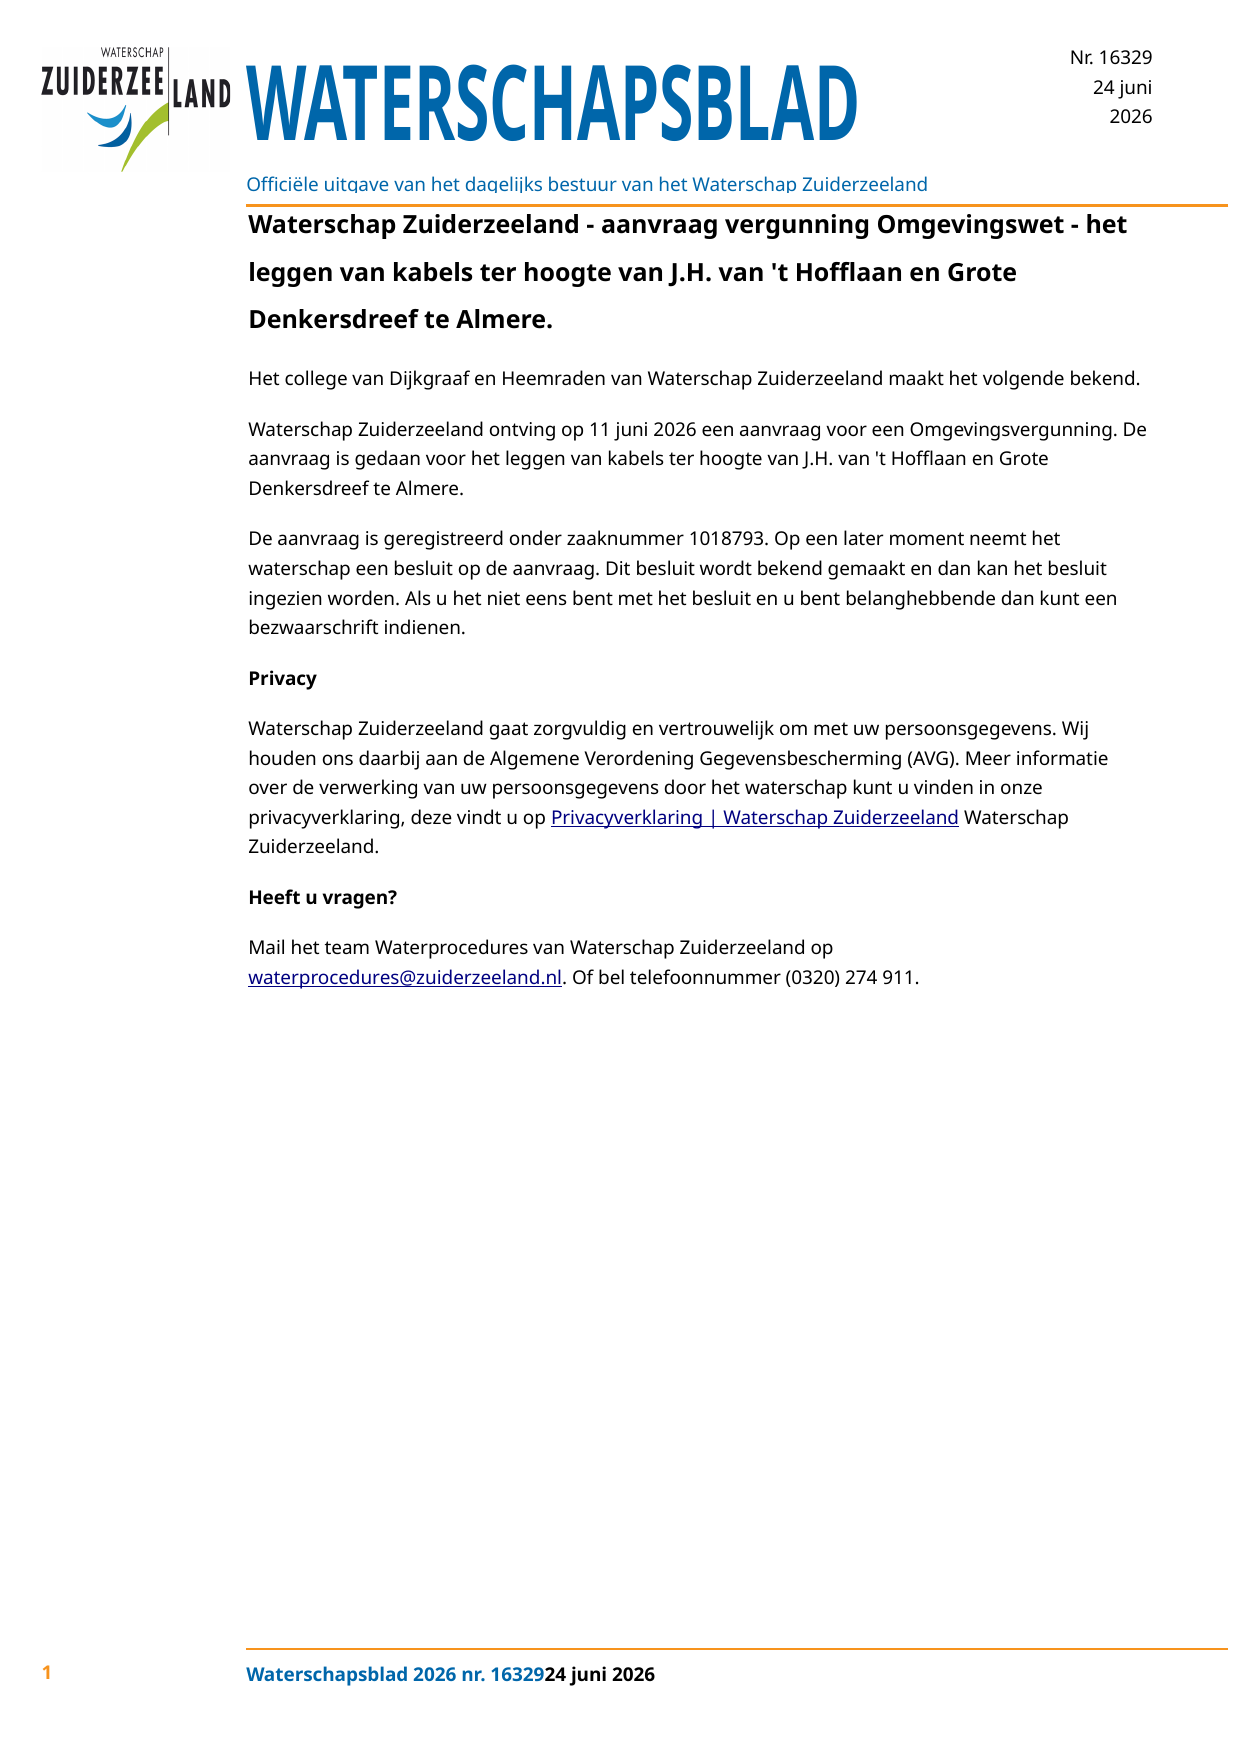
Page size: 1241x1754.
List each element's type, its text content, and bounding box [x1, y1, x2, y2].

text Mail het team Waterprocedures van Waterschap Zuiderzeeland op waterprocedures@zuiderzeeland.nl. Of bel telefoonnummer (0320) 274 911. [248, 934, 1152, 989]
text Heeft u vragen? [248, 884, 1152, 909]
text Privacy [248, 665, 1152, 690]
picture [41, 47, 231, 172]
text De aanvraag is geregistreerd onder zaaknummer 1018793. Op een later moment neemt het waterschap een besluit op de aanvraag. Dit besluit wordt bekend gemaakt en dan kan het besluit ingezien worden. Als u het niet eens bent met het besluit en u bent belanghebbende dan kunt een bezwaarschrift indienen. [248, 526, 1152, 640]
text Waterschap Zuiderzeeland ontving op 11 juni 2026 een aanvraag voor een Omgevingsvergunning. De aanvraag is gedaan voor het leggen van kabels ter hoogte van J.H. van 't Hofflaan en Grote Denkersdreef te Almere. [248, 416, 1152, 501]
text Waterschap Zuiderzeeland - aanvraag vergunning Omgevingswet - het leggen van kabels ter hoogte van J.H. van 't Hofflaan en Grote Denkersdreef te Almere. [248, 207, 1152, 336]
text Het college van Dijkgraaf en Heemraden van Waterschap Zuiderzeeland maakt het volgende bekend. [248, 366, 1152, 391]
text Waterschap Zuiderzeeland gaat zorgvuldig en vertrouwelijk om met uw persoonsgegevens. Wij houden ons daarbij aan de Algemene Verordening Gegevensbescherming (AVG). Meer informatie over de verwerking van uw persoonsgegevens door het waterschap kunt u vinden in onze privacyverklaring, deze vindt u op Privacyverklaring | Waterschap Zuiderzeeland Waterschap Zuiderzeeland. [248, 715, 1152, 859]
